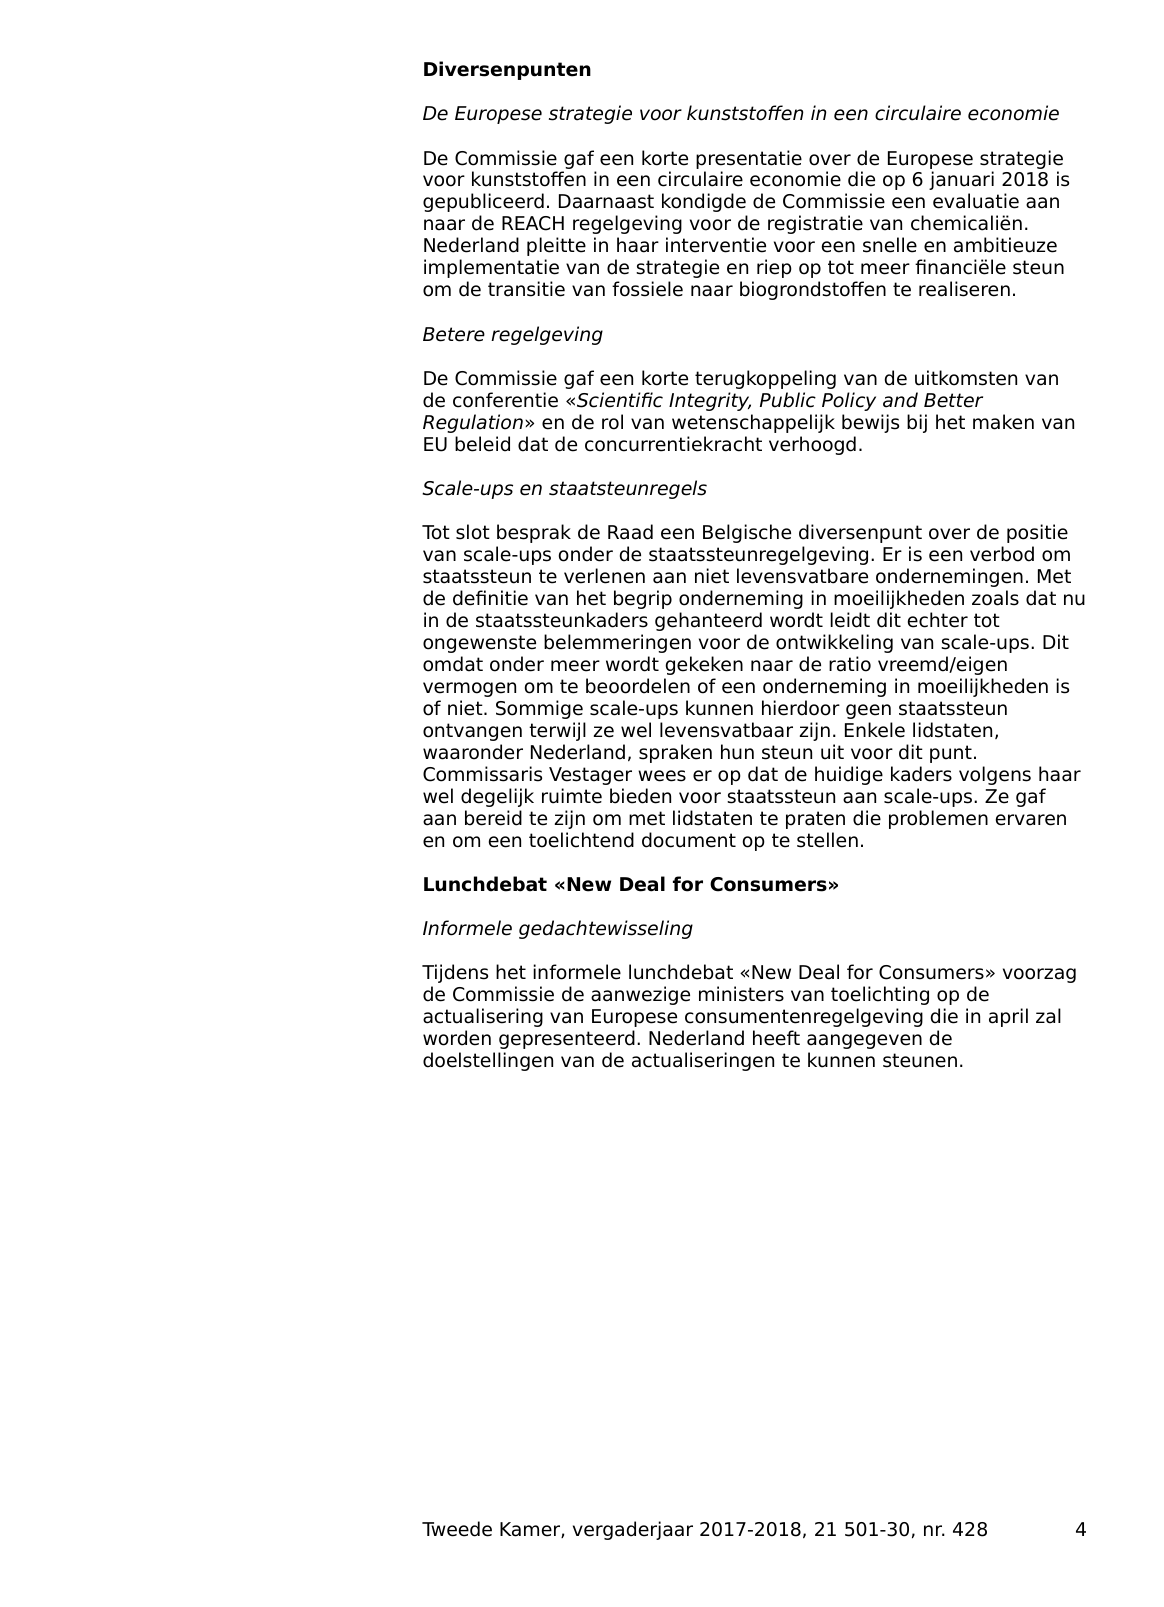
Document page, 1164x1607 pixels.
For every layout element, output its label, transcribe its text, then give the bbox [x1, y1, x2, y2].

text De Commissie gaf een korte terugkoppeling van de uitkomsten van de conferentie «Scientific Integrity, Public Policy and Better Regulation» en de rol van wetenschappelijk bewijs bij het maken van EU beleid dat de concurrentiekracht verhoogd. [422, 368, 1087, 456]
subtitle Scale-ups en staatsteunregels [422, 478, 1087, 500]
subtitle Betere regelgeving [422, 323, 1087, 345]
text De Commissie gaf een korte presentatie over de Europese strategie voor kunststoffen in een circulaire economie die op 6 januari 2018 is gepubliceerd. Daarnaast kondigde de Commissie een evaluatie aan naar de REACH regelgeving voor de registratie van chemicaliën. Nederland pleitte in haar interventie voor een snelle en ambitieuze implementatie van de strategie en riep op tot meer financiële steun om de transitie van fossiele naar biogrondstoffen te realiseren. [422, 147, 1087, 301]
subtitle Diversenpunten [422, 59, 1087, 81]
subtitle De Europese strategie voor kunststoffen in een circulaire economie [422, 103, 1087, 125]
text Tot slot besprak de Raad een Belgische diversenpunt over de positie van scale-ups onder de staatssteunregelgeving. Er is een verbod om staatssteun te verlenen aan niet levensvatbare ondernemingen. Met de definitie van het begrip onderneming in moeilijkheden zoals dat nu in de staatssteunkaders gehanteerd wordt leidt dit echter tot ongewenste belemmeringen voor de ontwikkeling van scale-ups. Dit omdat onder meer wordt gekeken naar de ratio vreemd/eigen vermogen om te beoordelen of een onderneming in moeilijkheden is of niet. Sommige scale-ups kunnen hierdoor geen staatssteun ontvangen terwijl ze wel levensvatbaar zijn. Enkele lidstaten, waaronder Nederland, spraken hun steun uit voor dit punt. Commissaris Vestager wees er op dat de huidige kaders volgens haar wel degelijk ruimte bieden voor staatssteun aan scale-ups. Ze gaf aan bereid te zijn om met lidstaten te praten die problemen ervaren en om een toelichtend document op te stellen. [422, 522, 1087, 852]
subtitle Informele gedachtewisseling [422, 918, 1087, 940]
text Tijdens het informele lunchdebat «New Deal for Consumers» voorzag de Commissie de aanwezige ministers van toelichting op de actualisering van Europese consumentenregelgeving die in april zal worden gepresenteerd. Nederland heeft aangegeven de doelstellingen van de actualiseringen te kunnen steunen. [422, 962, 1087, 1072]
subtitle Lunchdebat «New Deal for Consumers» [422, 874, 1087, 896]
